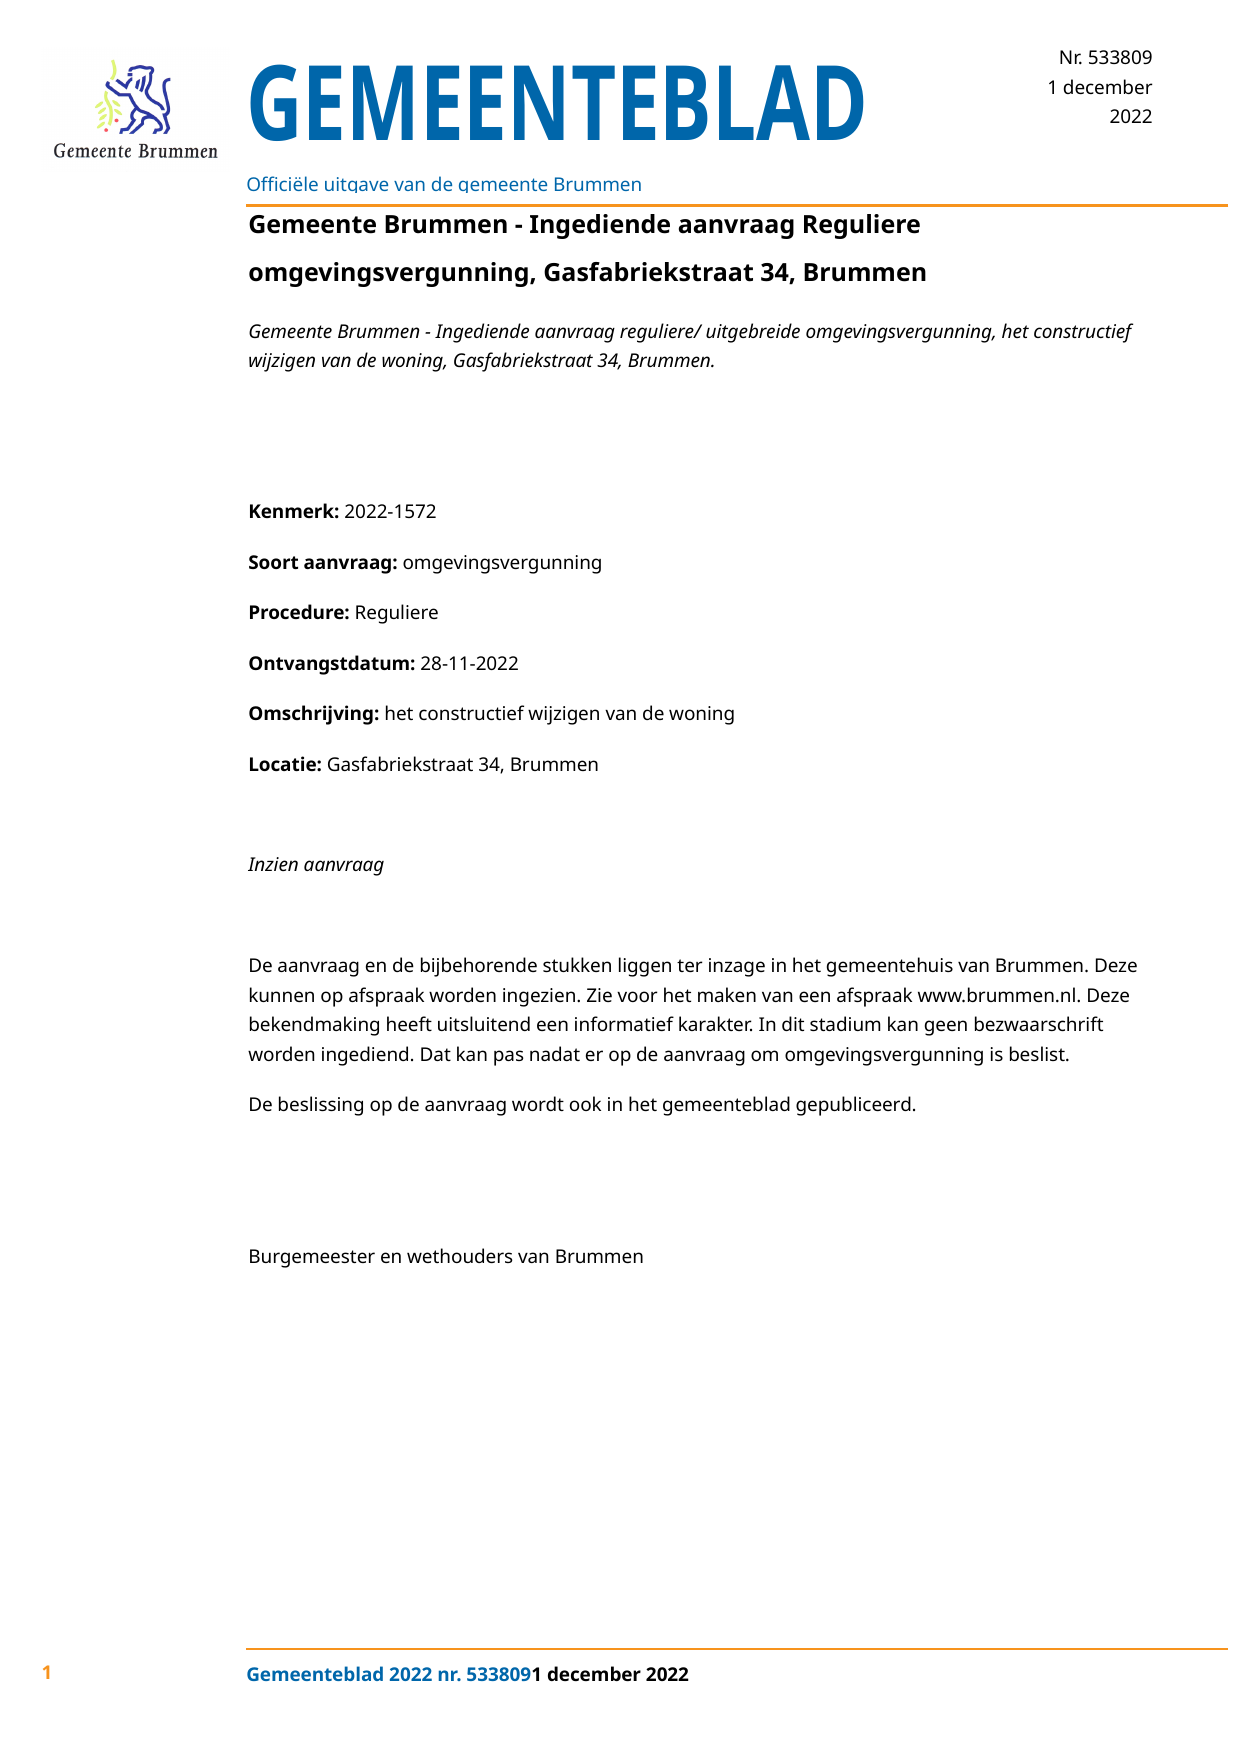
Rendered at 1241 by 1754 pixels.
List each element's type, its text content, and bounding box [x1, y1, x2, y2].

text Inzien aanvraag [248, 852, 1152, 877]
text Ontvangstdatum: 28-11-2022 [248, 650, 1152, 676]
text Procedure: Reguliere [248, 599, 1152, 625]
text Burgemeester en wethouders van Brummen [248, 1243, 1152, 1269]
text Gemeente Brummen - Ingediende aanvraag Reguliere omgevingsvergunning, Gasfabriekstraat 34, Brummen [248, 207, 1152, 288]
text Gemeente Brummen - Ingediende aanvraag reguliere/ uitgebreide omgevingsvergunning, het constructief wijzigen van de woning, Gasfabriekstraat 34, Brummen. [248, 318, 1152, 373]
text Omschrijving: het constructief wijzigen van de woning [248, 700, 1152, 726]
text Kenmerk: 2022-1572 [248, 499, 1152, 524]
text Soort aanvraag: omgevingsvergunning [248, 549, 1152, 575]
text De aanvraag en de bijbehorende stukken liggen ter inzage in het gemeentehuis van Brummen. Deze kunnen op afspraak worden ingezien. Zie voor het maken van een afspraak www.brummen.nl. Deze bekendmaking heeft uitsluitend een informatief karakter. In dit stadium kan geen bezwaarschrift worden ingediend. Dat kan pas nadat er op de aanvraag om omgevingsvergunning is beslist. [248, 952, 1152, 1067]
text Locatie: Gasfabriekstraat 34, Brummen [248, 751, 1152, 777]
picture [41, 47, 231, 172]
text De beslissing op de aanvraag wordt ook in het gemeenteblad gepubliceerd. [248, 1092, 1152, 1117]
